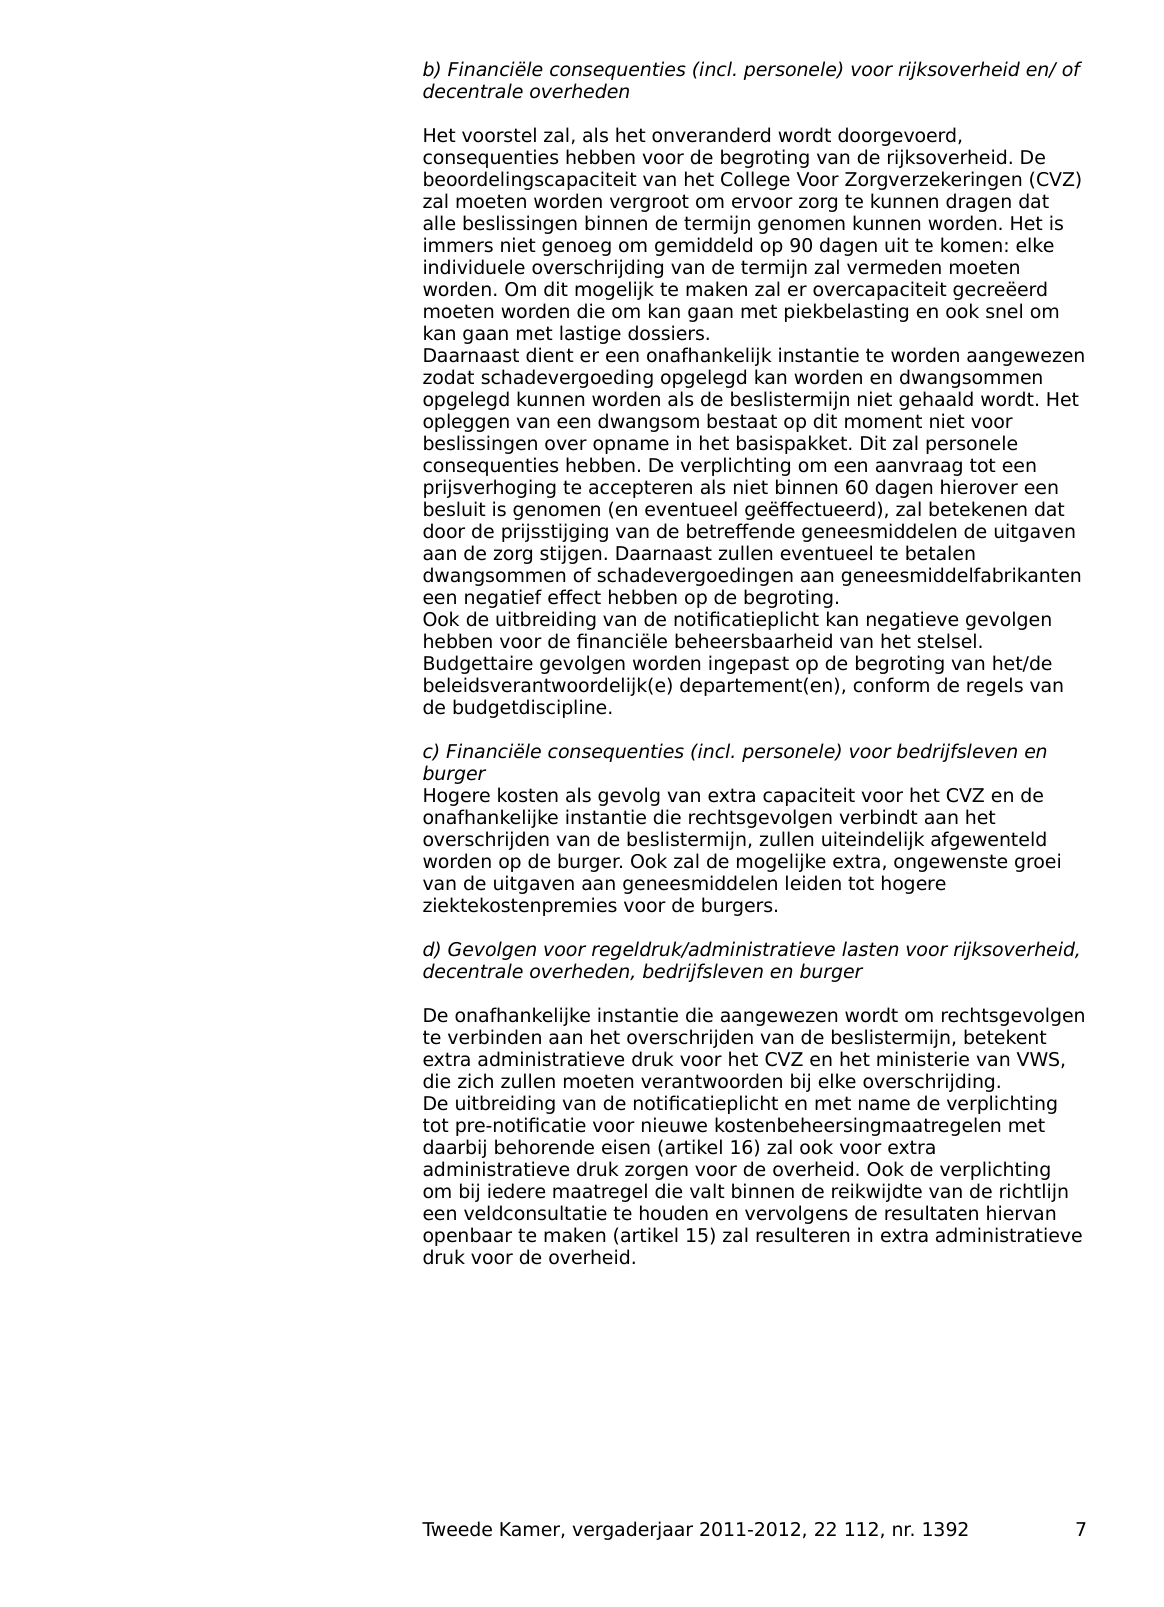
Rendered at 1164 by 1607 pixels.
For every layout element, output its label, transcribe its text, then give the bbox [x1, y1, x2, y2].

subtitle c) Financiële consequenties (incl. personele) voor bedrijfsleven en burger [422, 741, 1087, 785]
text Daarnaast dient er een onafhankelijk instantie te worden aangewezen zodat schadevergoeding opgelegd kan worden en dwangsommen opgelegd kunnen worden als de beslistermijn niet gehaald wordt. Het opleggen van een dwangsom bestaat op dit moment niet voor beslissingen over opname in het basispakket. Dit zal personele consequenties hebben. De verplichting om een aanvraag tot een prijsverhoging te accepteren als niet binnen 60 dagen hierover een besluit is genomen (en eventueel geëffectueerd), zal betekenen dat door de prijsstijging van de betreffende geneesmiddelen de uitgaven aan de zorg stijgen. Daarnaast zullen eventueel te betalen dwangsommen of schadevergoedingen aan geneesmiddelfabrikanten een negatief effect hebben op de begroting. [422, 345, 1087, 609]
text Ook de uitbreiding van de notificatieplicht kan negatieve gevolgen hebben voor de financiële beheersbaarheid van het stelsel. [422, 609, 1087, 653]
subtitle b) Financiële consequenties (incl. personele) voor rijksoverheid en/ of decentrale overheden [422, 59, 1087, 103]
text Het voorstel zal, als het onveranderd wordt doorgevoerd, consequenties hebben voor de begroting van de rijksoverheid. De beoordelingscapaciteit van het College Voor Zorgverzekeringen (CVZ) zal moeten worden vergroot om ervoor zorg te kunnen dragen dat alle beslissingen binnen de termijn genomen kunnen worden. Het is immers niet genoeg om gemiddeld op 90 dagen uit te komen: elke individuele overschrijding van de termijn zal vermeden moeten worden. Om dit mogelijk te maken zal er overcapaciteit gecreëerd moeten worden die om kan gaan met piekbelasting en ook snel om kan gaan met lastige dossiers. [422, 125, 1087, 345]
text De onafhankelijke instantie die aangewezen wordt om rechtsgevolgen te verbinden aan het overschrijden van de beslistermijn, betekent extra administratieve druk voor het CVZ en het ministerie van VWS, die zich zullen moeten verantwoorden bij elke overschrijding. [422, 1005, 1087, 1093]
subtitle d) Gevolgen voor regeldruk/administratieve lasten voor rijksoverheid, decentrale overheden, bedrijfsleven en burger [422, 939, 1087, 983]
text De uitbreiding van de notificatieplicht en met name de verplichting tot pre-notificatie voor nieuwe kostenbeheersingmaatregelen met daarbij behorende eisen (artikel 16) zal ook voor extra administratieve druk zorgen voor de overheid. Ook de verplichting om bij iedere maatregel die valt binnen de reikwijdte van de richtlijn een veldconsultatie te houden en vervolgens de resultaten hiervan openbaar te maken (artikel 15) zal resulteren in extra administratieve druk voor de overheid. [422, 1093, 1087, 1269]
text Hogere kosten als gevolg van extra capaciteit voor het CVZ en de onafhankelijke instantie die rechtsgevolgen verbindt aan het overschrijden van de beslistermijn, zullen uiteindelijk afgewenteld worden op de burger. Ook zal de mogelijke extra, ongewenste groei van de uitgaven aan geneesmiddelen leiden tot hogere ziektekostenpremies voor de burgers. [422, 785, 1087, 917]
text Budgettaire gevolgen worden ingepast op de begroting van het/de beleidsverantwoordelijk(e) departement(en), conform de regels van de budgetdiscipline. [422, 653, 1087, 719]
